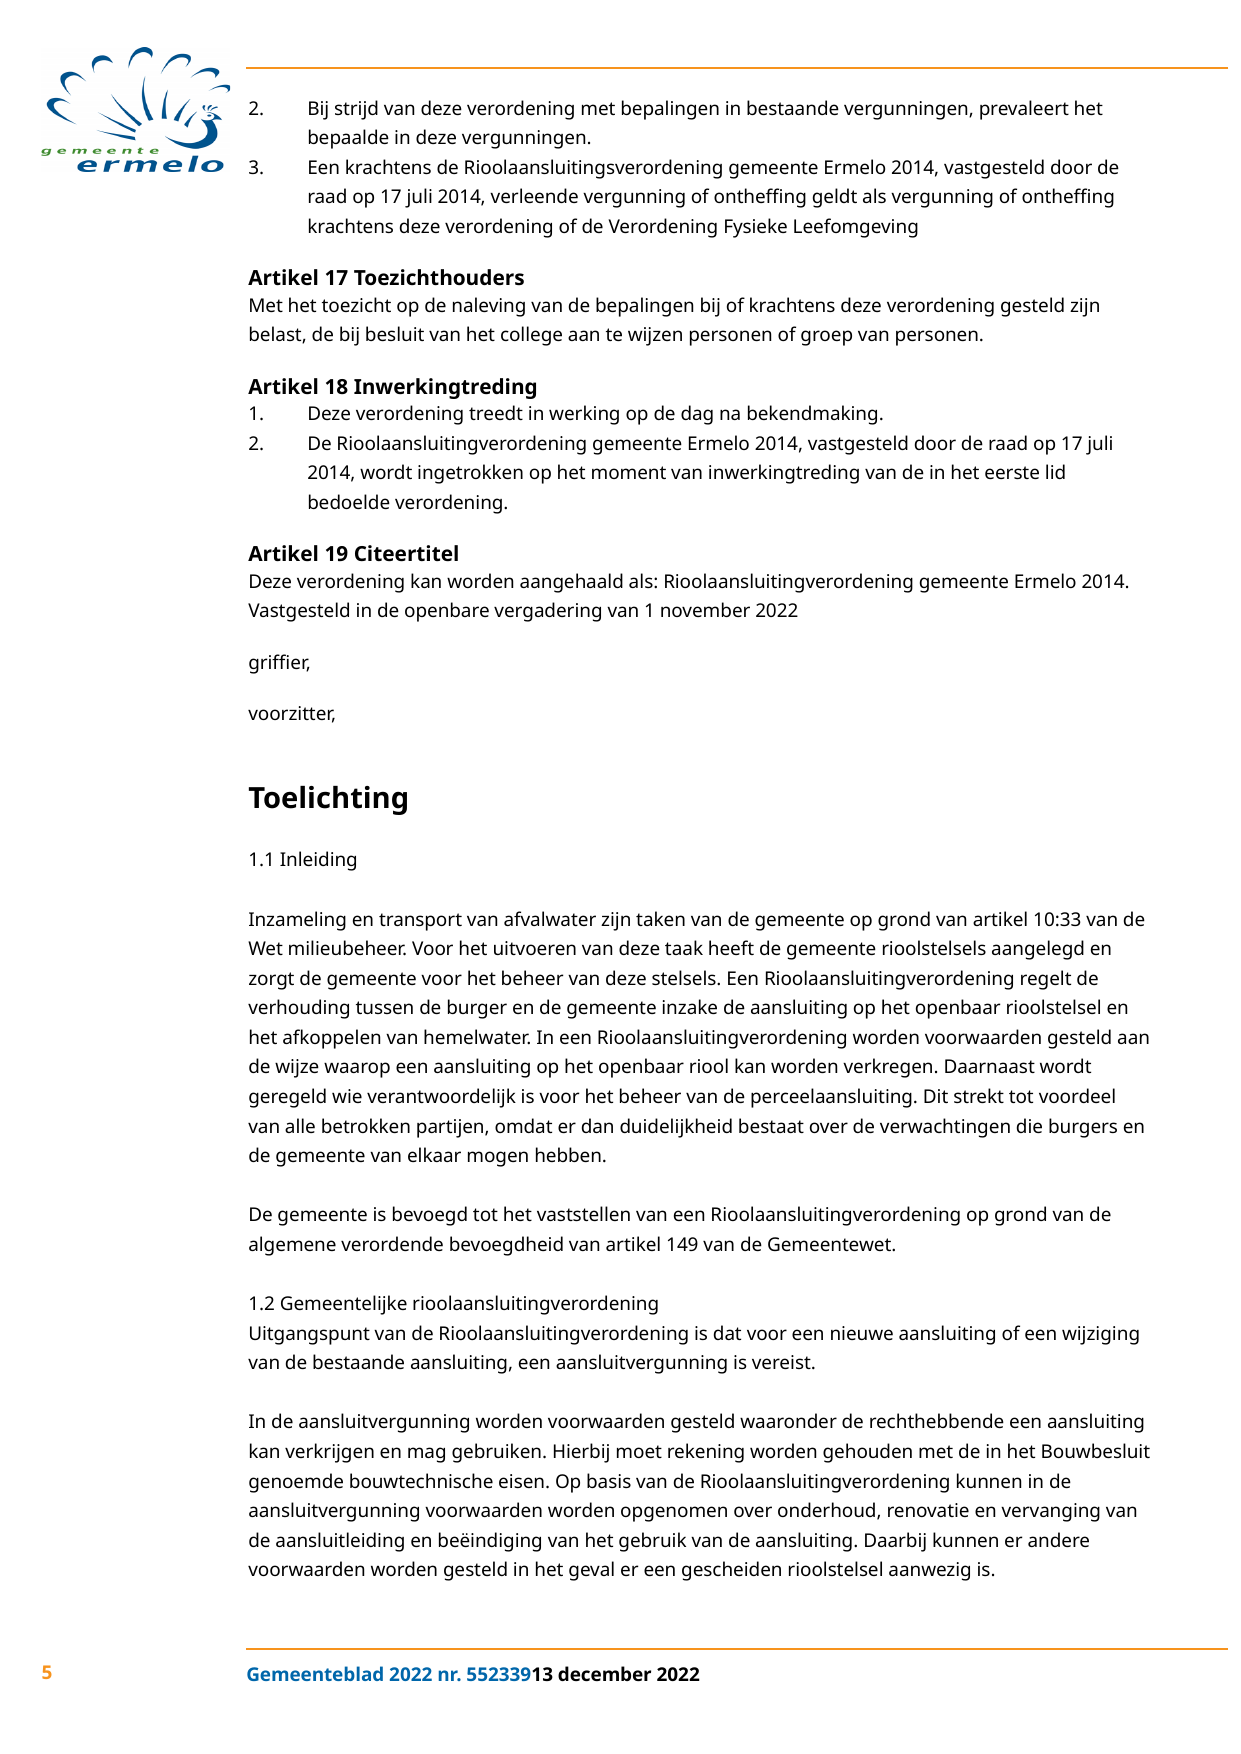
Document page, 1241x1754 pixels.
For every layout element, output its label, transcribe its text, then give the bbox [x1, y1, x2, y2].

text Uitgangspunt van de Rioolaansluitingverordening is dat voor een nieuwe aansluiting of een wijziging van de bestaande aansluiting, een aansluitvergunning is vereist. [248, 1320, 1152, 1375]
text Toelichting [248, 778, 1152, 817]
text Inzameling en transport van afvalwater zijn taken van de gemeente op grond van artikel 10:33 van de Wet milieubeheer. Voor het uitvoeren van deze taak heeft de gemeente rioolstelsels aangelegd en zorgt de gemeente voor het beheer van deze stelsels. Een Rioolaansluitingverordening regelt de verhouding tussen de burger en de gemeente inzake de aansluiting op het openbaar rioolstelsel en het afkoppelen van hemelwater. In een Rioolaansluitingverordening worden voorwaarden gesteld aan de wijze waarop een aansluiting op het openbaar riool kan worden verkregen. Daarnaast wordt geregeld wie verantwoordelijk is voor het beheer van de perceelaansluiting. Dit strekt tot voordeel van alle betrokken partijen, omdat er dan duidelijkheid bestaat over de verwachtingen die burgers en de gemeente van elkaar mogen hebben. [248, 906, 1152, 1168]
text Deze verordening kan worden aangehaald als: Rioolaansluitingverordening gemeente Ermelo 2014. [248, 568, 1152, 594]
text Artikel 19 Citeertitel [248, 539, 1152, 568]
text Vastgesteld in de openbare vergadering van 1 november 2022 [248, 598, 1152, 623]
text Artikel 18 Inwerkingtreding [248, 372, 1152, 400]
text 1.2 Gemeentelijke rioolaansluitingverordening [248, 1290, 1152, 1316]
text 1.1 Inleiding [248, 847, 1152, 872]
list Deze verordening treedt in werking op de dag na bekendmaking. [248, 400, 1152, 426]
text griffier, [248, 649, 1152, 675]
text De gemeente is bevoegd tot het vaststellen van een Rioolaansluitingverordening op grond van de algemene verordende bevoegdheid van artikel 149 van de Gemeentewet. [248, 1202, 1152, 1257]
list Een krachtens de Rioolaansluitingsverordening gemeente Ermelo 2014, vastgesteld door de raad op 17 juli 2014, verleende vergunning of ontheffing geldt als vergunning of ontheffing krachtens deze verordening of de Verordening Fysieke Leefomgeving [248, 154, 1152, 239]
text voorzitter, [248, 701, 1152, 726]
picture [41, 47, 231, 172]
text Met het toezicht op de naleving van de bepalingen bij of krachtens deze verordening gesteld zijn belast, de bij besluit van het college aan te wijzen personen of groep van personen. [248, 292, 1152, 347]
list De Rioolaansluitingverordening gemeente Ermelo 2014, vastgesteld door de raad op 17 juli 2014, wordt ingetrokken op het moment van inwerkingtreding van de in het eerste lid bedoelde verordening. [248, 430, 1152, 515]
text In de aansluitvergunning worden voorwaarden gesteld waaronder de rechthebbende een aansluiting kan verkrijgen en mag gebruiken. Hierbij moet rekening worden gehouden met de in het Bouwbesluit genoemde bouwtechnische eisen. Op basis van de Rioolaansluitingverordening kunnen in de aansluitvergunning voorwaarden worden opgenomen over onderhoud, renovatie en vervanging van de aansluitleiding en beëindiging van het gebruik van de aansluiting. Daarbij kunnen er andere voorwaarden worden gesteld in het geval er een gescheiden rioolstelsel aanwezig is. [248, 1409, 1152, 1582]
text Artikel 17 Toezichthouders [248, 263, 1152, 292]
list Bij strijd van deze verordening met bepalingen in bestaande vergunningen, prevaleert het bepaalde in deze vergunningen. [248, 95, 1152, 150]
